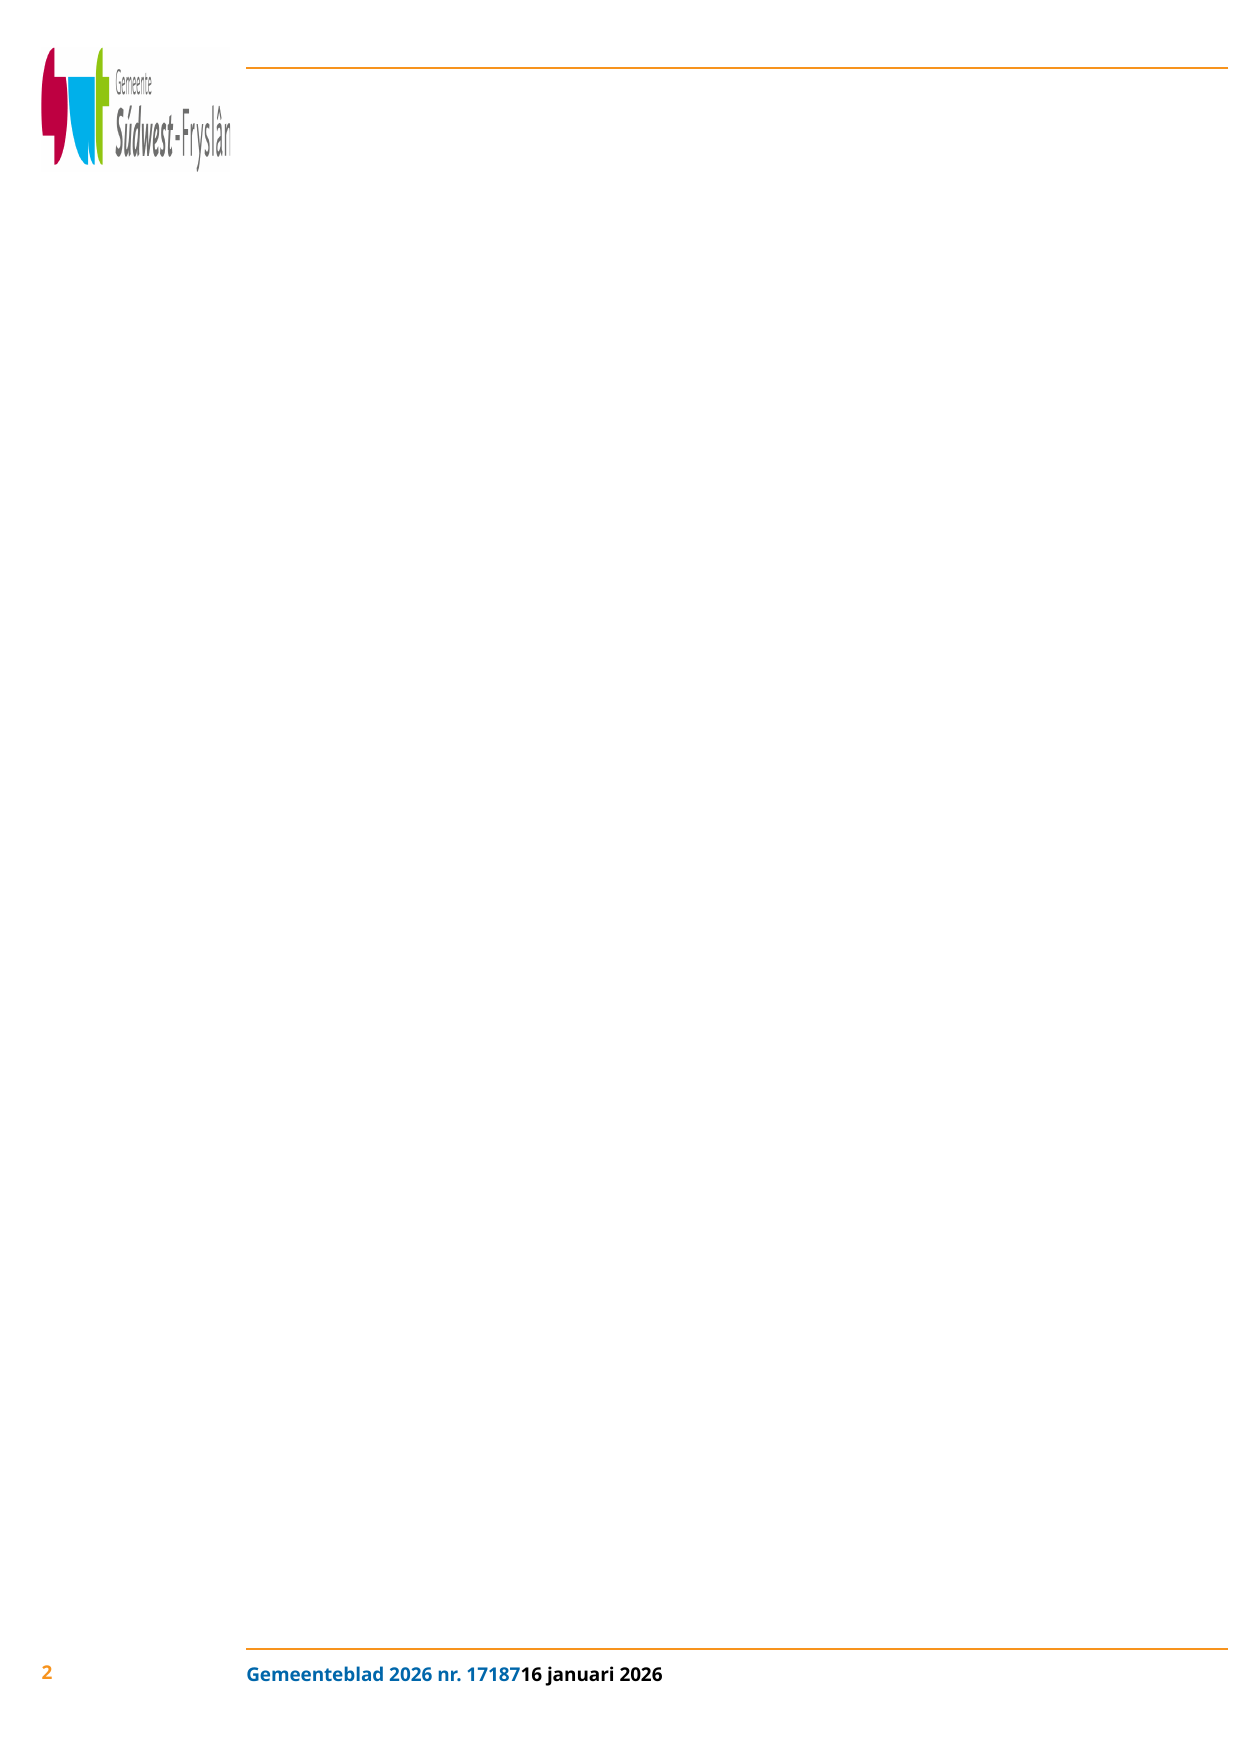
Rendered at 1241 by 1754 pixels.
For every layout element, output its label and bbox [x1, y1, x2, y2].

picture [41, 47, 231, 172]
